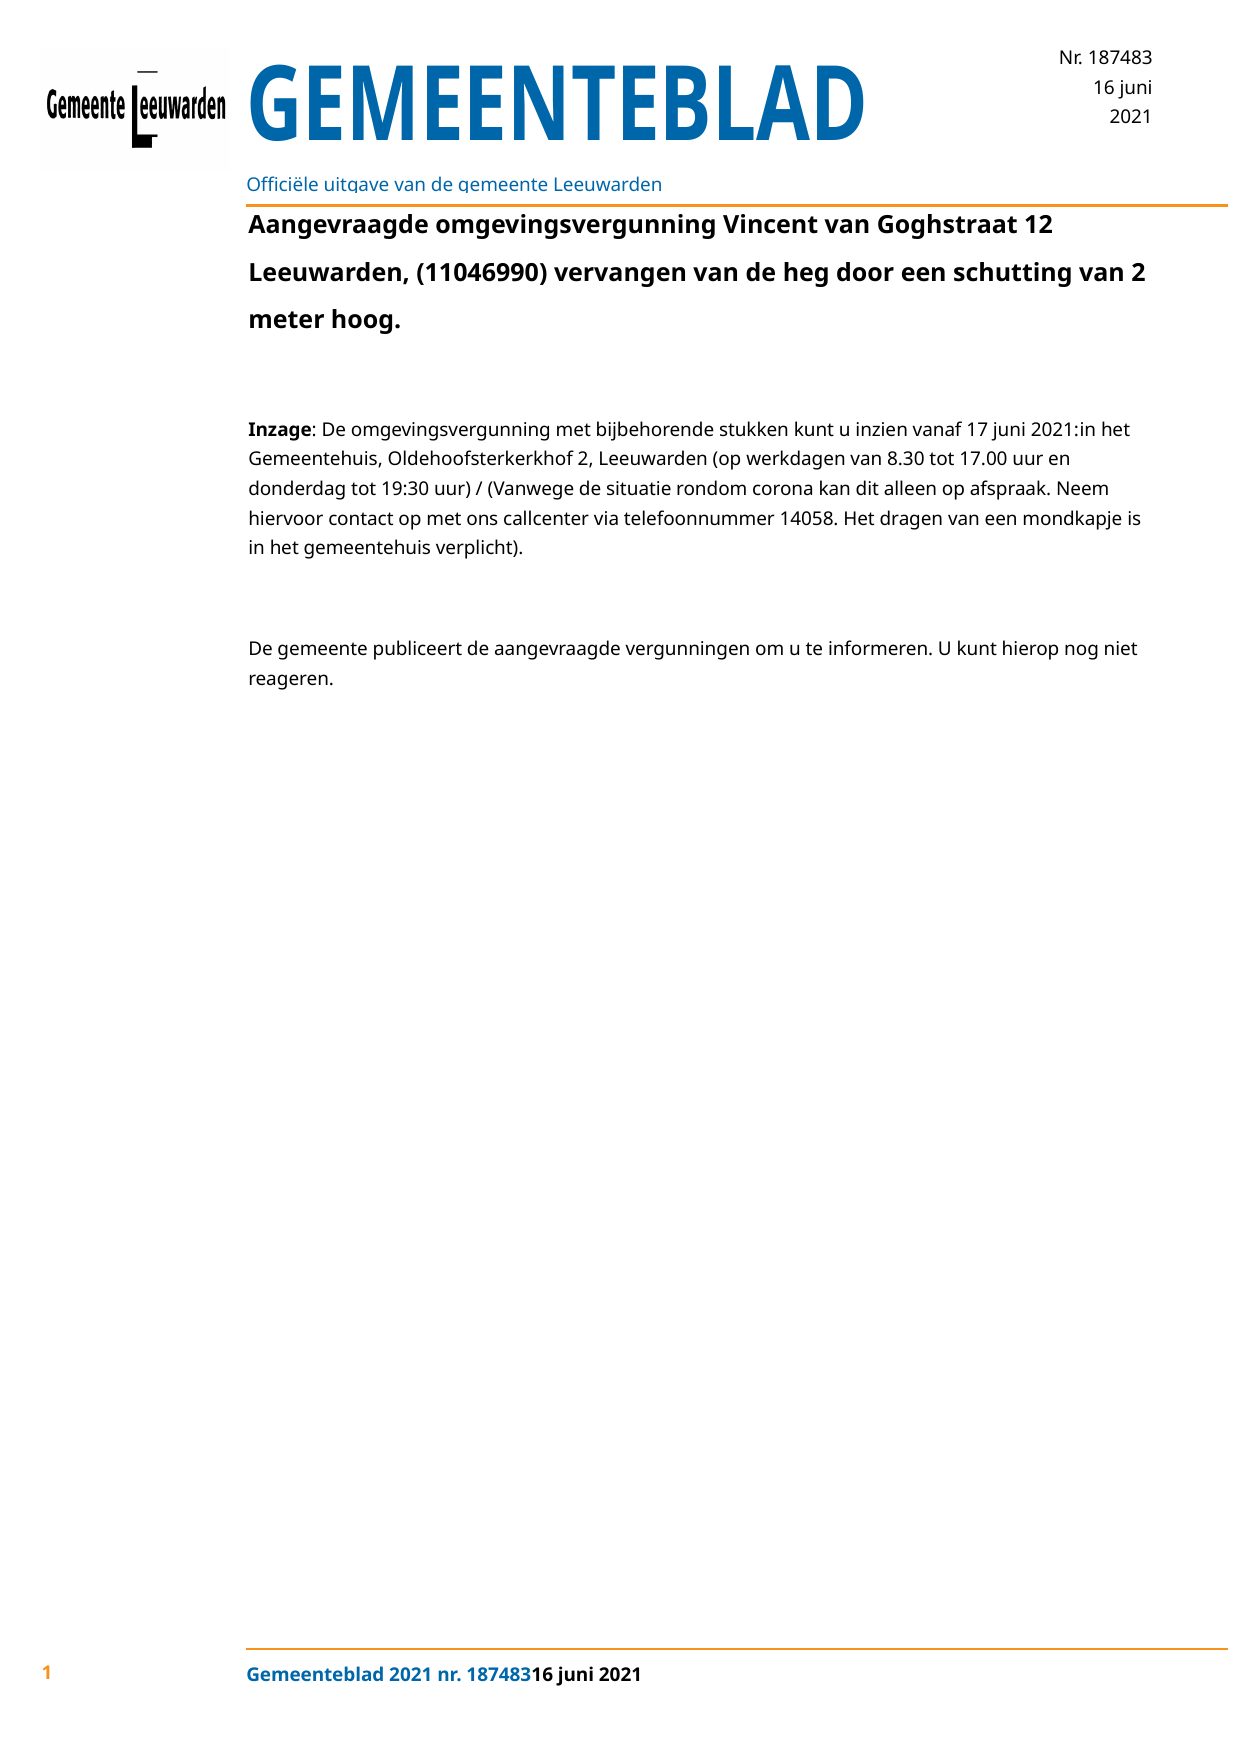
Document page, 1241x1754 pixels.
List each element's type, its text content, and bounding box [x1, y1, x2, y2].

text Inzage: De omgevingsvergunning met bijbehorende stukken kunt u inzien vanaf 17 juni 2021:in het Gemeentehuis, Oldehoofsterkerkhof 2, Leeuwarden (op werkdagen van 8.30 tot 17.00 uur en donderdag tot 19:30 uur) / (Vanwege de situatie rondom corona kan dit alleen op afspraak. Neem hiervoor contact op met ons callcenter via telefoonnummer 14058. Het dragen van een mondkapje is in het gemeentehuis verplicht). [248, 416, 1152, 560]
picture [41, 47, 231, 172]
text De gemeente publiceert de aangevraagde vergunningen om u te informeren. U kunt hierop nog niet reageren. [248, 635, 1152, 690]
text Aangevraagde omgevingsvergunning Vincent van Goghstraat 12 Leeuwarden, (11046990) vervangen van de heg door een schutting van 2 meter hoog. [248, 207, 1152, 336]
